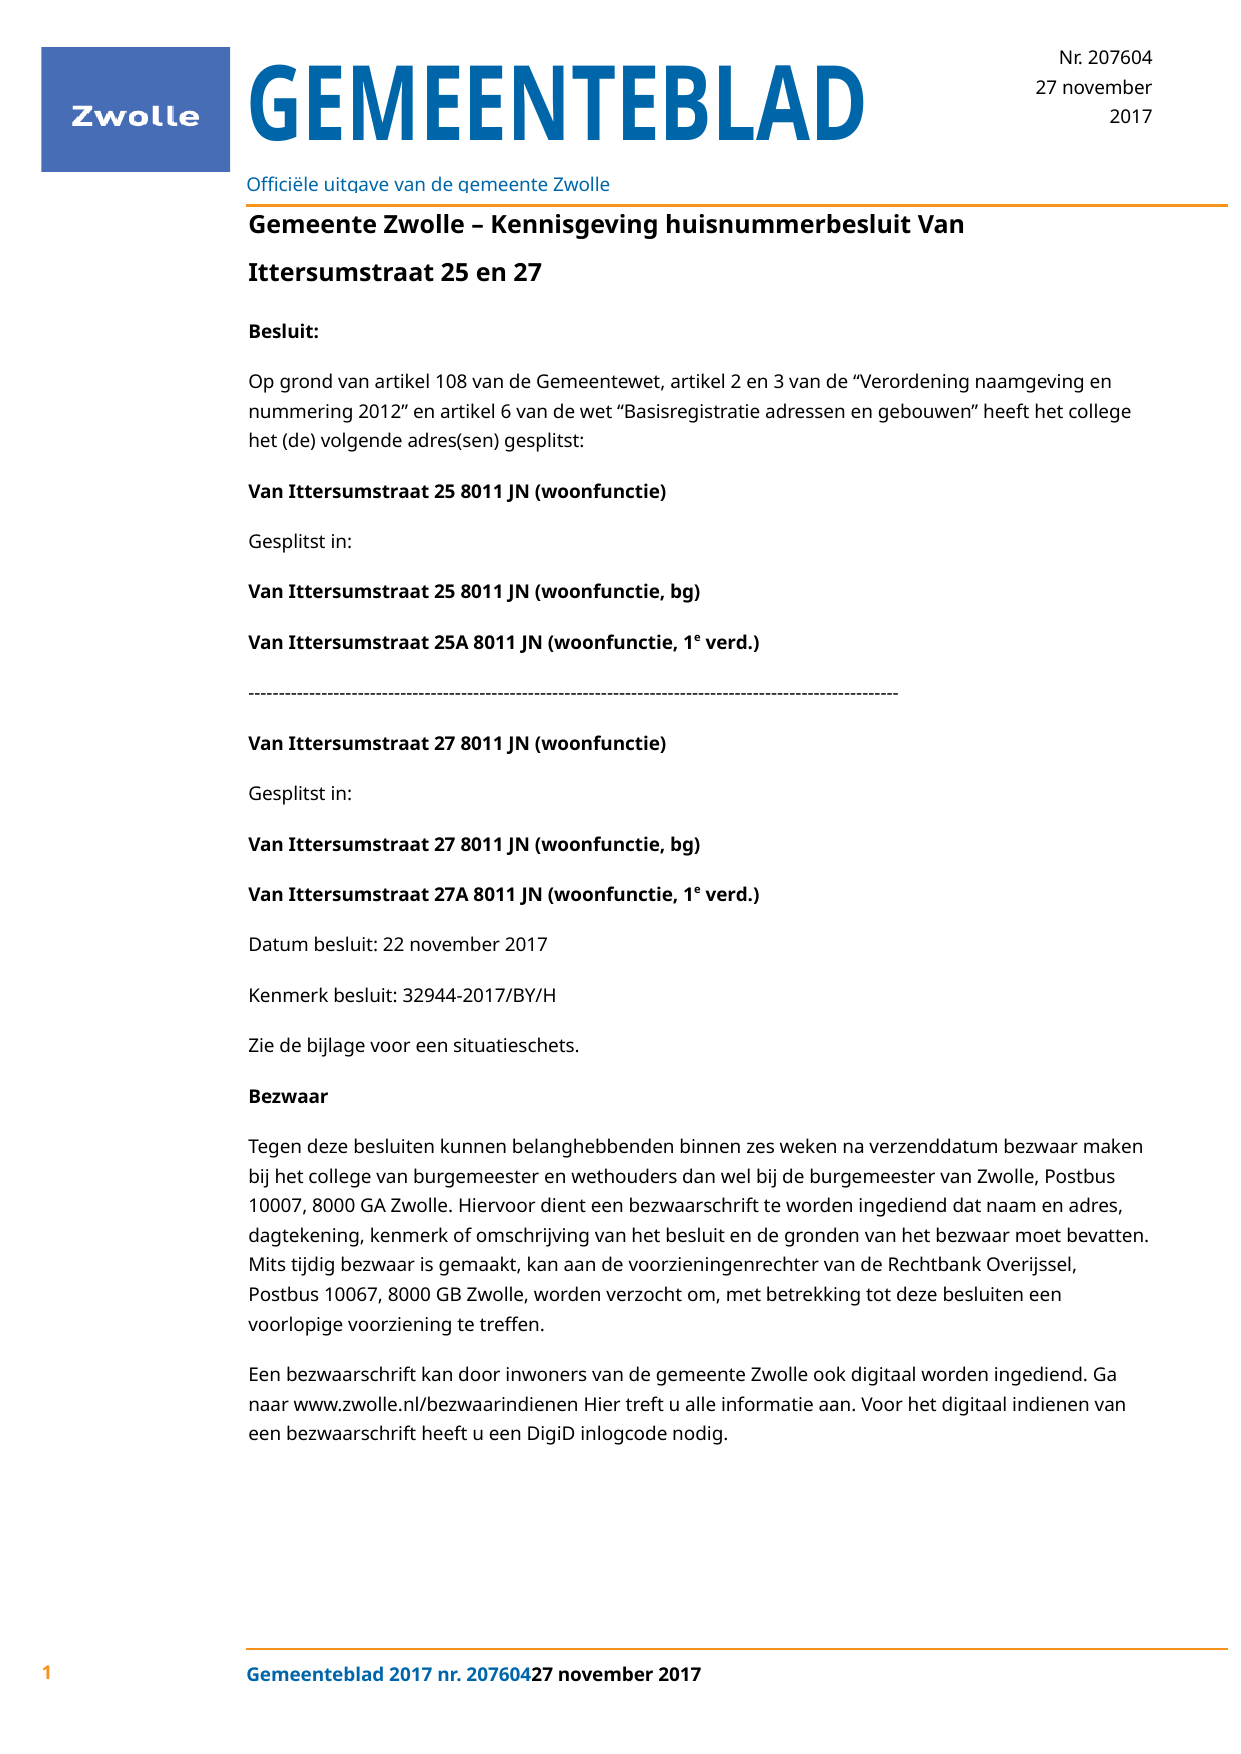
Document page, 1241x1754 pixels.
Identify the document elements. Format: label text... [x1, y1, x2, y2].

text Op grond van artikel 108 van de Gemeentewet, artikel 2 en 3 van de “Verordening naamgeving en nummering 2012” en artikel 6 van de wet “Basisregistratie adressen en gebouwen” heeft het college het (de) volgende adres(sen) gesplitst: [248, 368, 1152, 453]
text Van Ittersumstraat 25 8011 JN (woonfunctie) [248, 478, 1152, 504]
text Zie de bijlage voor een situatieschets. [248, 1032, 1152, 1058]
text Een bezwaarschrift kan door inwoners van de gemeente Zwolle ook digitaal worden ingediend. Ga naar www.zwolle.nl/bezwaarindienen Hier treft u alle informatie aan. Voor het digitaal indienen van een bezwaarschrift heeft u een DigiD inlogcode nodig. [248, 1361, 1152, 1446]
text Van Ittersumstraat 27A 8011 JN (woonfunctie, 1e verd.) [248, 881, 1152, 907]
text ----------------------------------------------------------------------------------------------------------- [248, 679, 1152, 705]
picture [41, 47, 231, 172]
text Datum besluit: 22 november 2017 [248, 932, 1152, 957]
text Kenmerk besluit: 32944-2017/BY/H [248, 982, 1152, 1008]
text Besluit: [248, 318, 1152, 344]
text Gesplitst in: [248, 780, 1152, 806]
text Tegen deze besluiten kunnen belanghebbenden binnen zes weken na verzenddatum bezwaar maken bij het college van burgemeester en wethouders dan wel bij de burgemeester van Zwolle, Postbus 10007, 8000 GA Zwolle. Hiervoor dient een bezwaarschrift te worden ingediend dat naam en adres, dagtekening, kenmerk of omschrijving van het besluit en de gronden van het bezwaar moet bevatten. Mits tijdig bezwaar is gemaakt, kan aan de voorzieningenrechter van de Rechtbank Overijssel, Postbus 10067, 8000 GB Zwolle, worden verzocht om, met betrekking tot deze besluiten een voorlopige voorziening te treffen. [248, 1133, 1152, 1337]
text Van Ittersumstraat 27 8011 JN (woonfunctie) [248, 730, 1152, 756]
text Van Ittersumstraat 27 8011 JN (woonfunctie, bg) [248, 831, 1152, 857]
text Van Ittersumstraat 25A 8011 JN (woonfunctie, 1e verd.) [248, 629, 1152, 655]
text Gesplitst in: [248, 528, 1152, 554]
text Gemeente Zwolle – Kennisgeving huisnummerbesluit Van Ittersumstraat 25 en 27 [248, 207, 1152, 288]
text Van Ittersumstraat 25 8011 JN (woonfunctie, bg) [248, 579, 1152, 604]
text Bezwaar [248, 1083, 1152, 1109]
